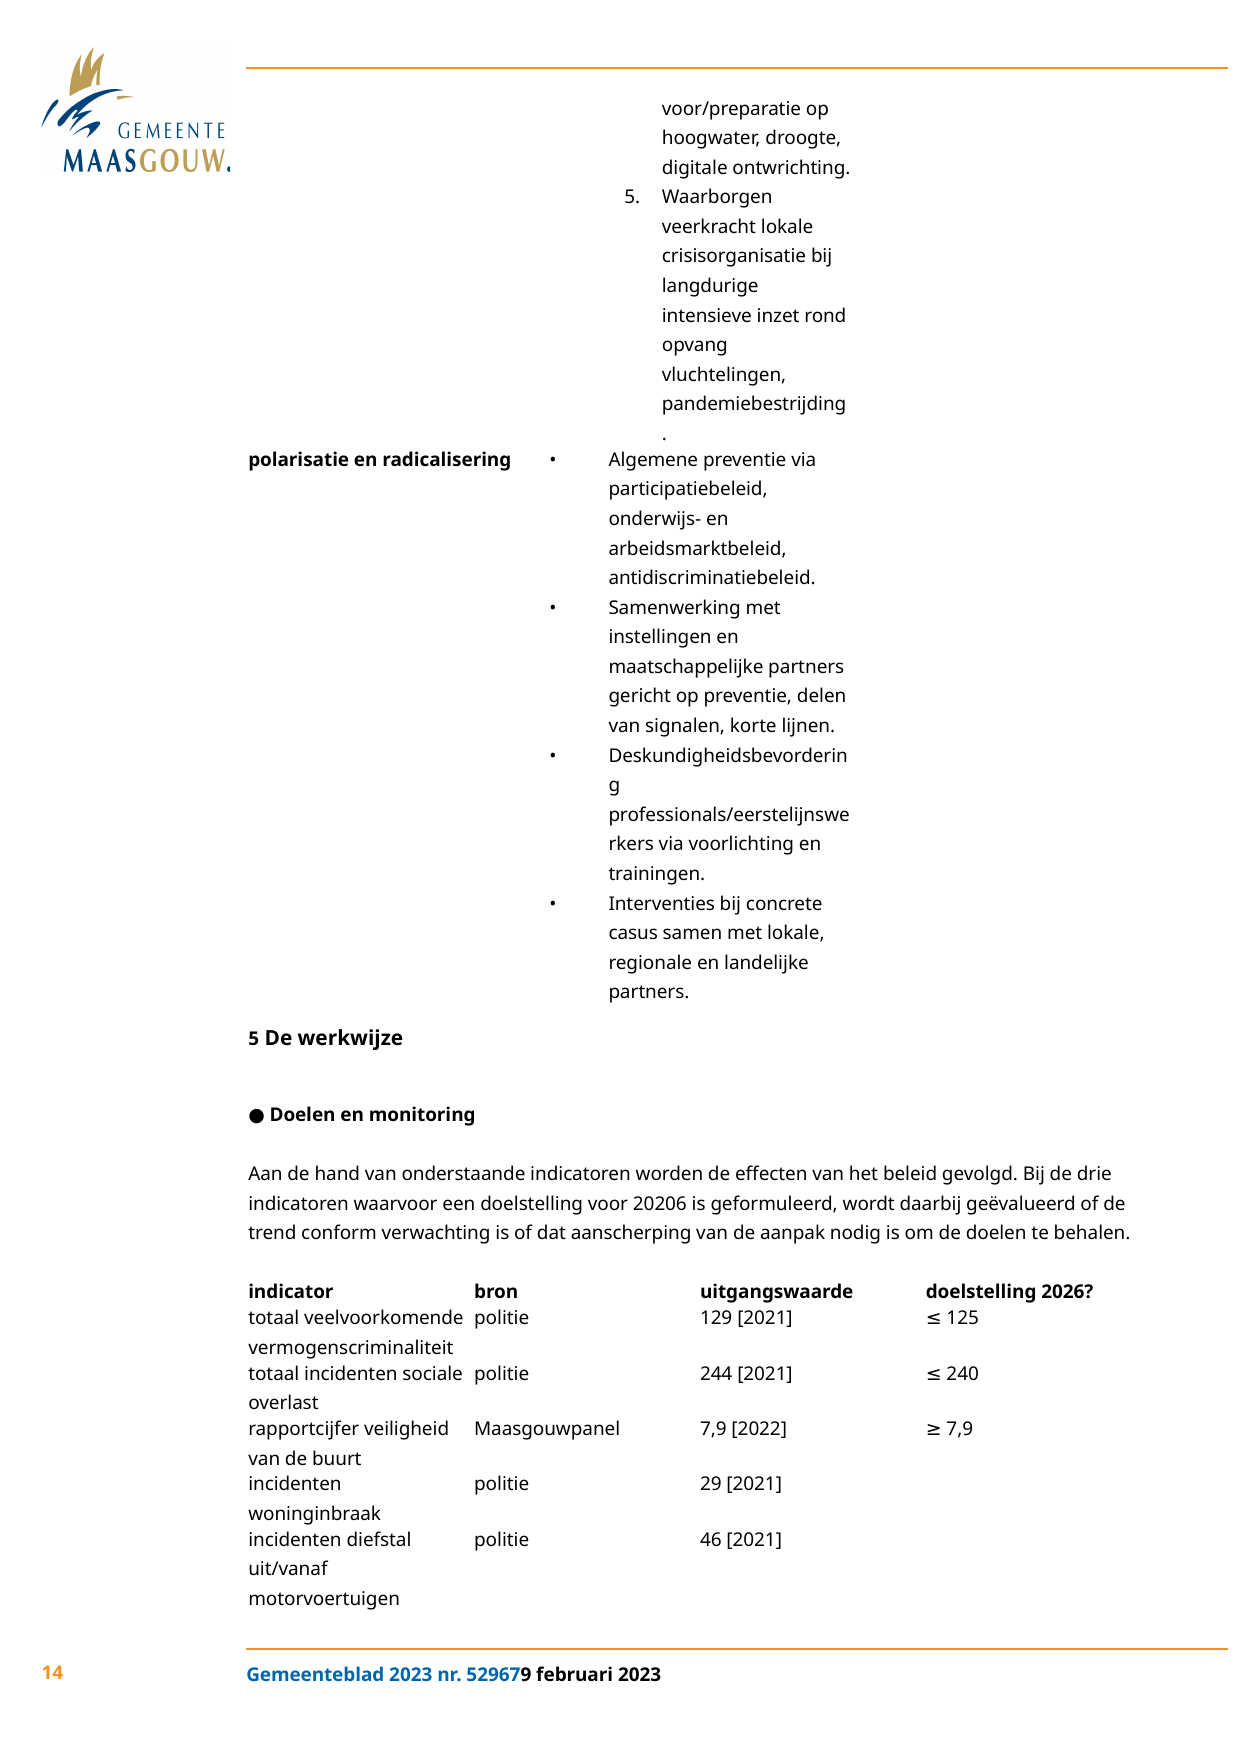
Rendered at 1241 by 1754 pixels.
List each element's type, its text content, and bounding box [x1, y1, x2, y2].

table_cell [926, 1470, 1152, 1611]
table_cell polarisatie en radicalisering [248, 446, 549, 1004]
table_cell 46 [2021] [700, 1526, 926, 1611]
table_cell rapportcijfer veiligheid van de buurt [248, 1415, 474, 1470]
table_cell politie [474, 1360, 700, 1415]
table_cell [850, 446, 1152, 1004]
table_cell ≤ 125 [926, 1305, 1152, 1360]
picture [41, 47, 231, 172]
table_cell [248, 95, 549, 446]
text Aan de hand van onderstaande indicatoren worden de effecten van het beleid gevolgd. Bij de drie indicatoren waarvoor een doelstelling voor 20206 is geformuleerd, wordt daarbij geëvalueerd of de trend conform verwachting is of dat aanscherping van de aanpak nodig is om de doelen te behalen. [248, 1160, 1152, 1245]
table_cell totaal incidenten sociale overlast [248, 1360, 474, 1415]
table_cell ≤ 240 [926, 1360, 1152, 1415]
table_cell 7,9 [2022] [700, 1415, 926, 1470]
table_cell [850, 95, 1152, 446]
table_cell incidenten woninginbraak [248, 1470, 474, 1526]
table_cell incidenten diefstal uit/vanaf motorvoertuigen [248, 1526, 474, 1611]
table_cell totaal veelvoorkomende vermogenscriminaliteit [248, 1305, 474, 1360]
table_cell 244 [2021] [700, 1360, 926, 1415]
table_cell ≥ 7,9 [926, 1415, 1152, 1470]
table_cell 129 [2021] [700, 1305, 926, 1360]
table_header uitgangswaarde [700, 1279, 926, 1304]
table_header bron [474, 1279, 700, 1304]
table_header indicator [248, 1279, 474, 1304]
table_cell politie [474, 1470, 700, 1526]
text ● Doelen en monitoring [248, 1101, 1152, 1127]
table_header doelstelling 2026? [926, 1279, 1152, 1304]
table_cell Maasgouwpanel [474, 1415, 700, 1470]
table_cell voor/preparatie op hoogwater, droogte, digitale ontwrichting. Waarborgen veerkracht lokale crisisorganisatie bij langdurige intensieve inzet rond opvang vluchtelingen, pandemiebestrijding. [549, 95, 850, 446]
table_cell 29 [2021] [700, 1470, 926, 1526]
text 5 De werkwijze [248, 1023, 1152, 1052]
table_cell politie [474, 1305, 700, 1360]
table_cell politie [474, 1526, 700, 1611]
table_cell Algemene preventie via participatiebeleid, onderwijs- en arbeidsmarktbeleid, antidiscriminatiebeleid. Samenwerking met instellingen en maatschappelijke partners gericht op preventie, delen van signalen, korte lijnen. Deskundigheidsbevordering professionals/eerstelijnswerkers via voorlichting en trainingen. Interventies bij concrete casus samen met lokale, regionale en landelijke partners. [549, 446, 850, 1004]
